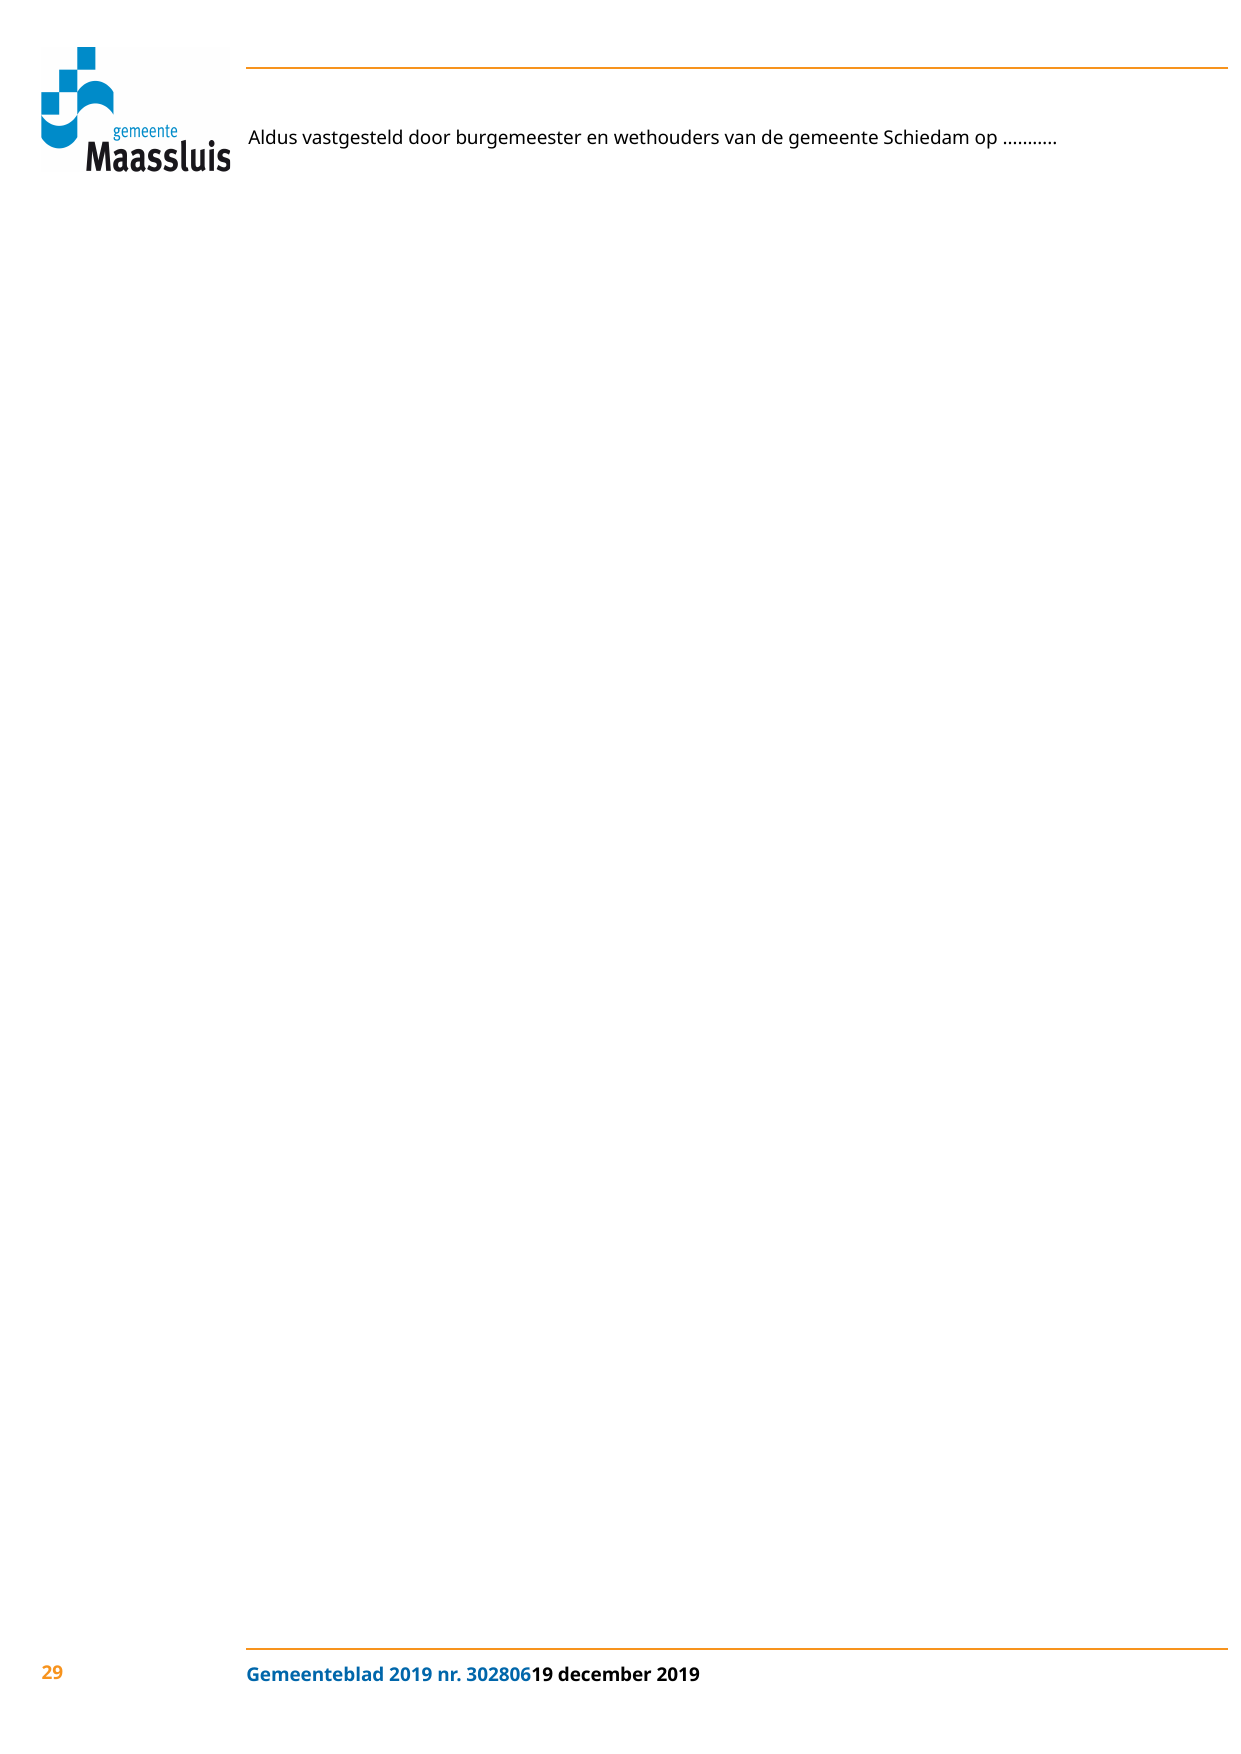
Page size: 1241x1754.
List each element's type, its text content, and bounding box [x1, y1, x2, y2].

picture [41, 47, 231, 172]
picture [41, 47, 77, 92]
text Aldus vastgesteld door burgemeester en wethouders van de gemeente Schiedam op ……….. [248, 124, 1152, 150]
